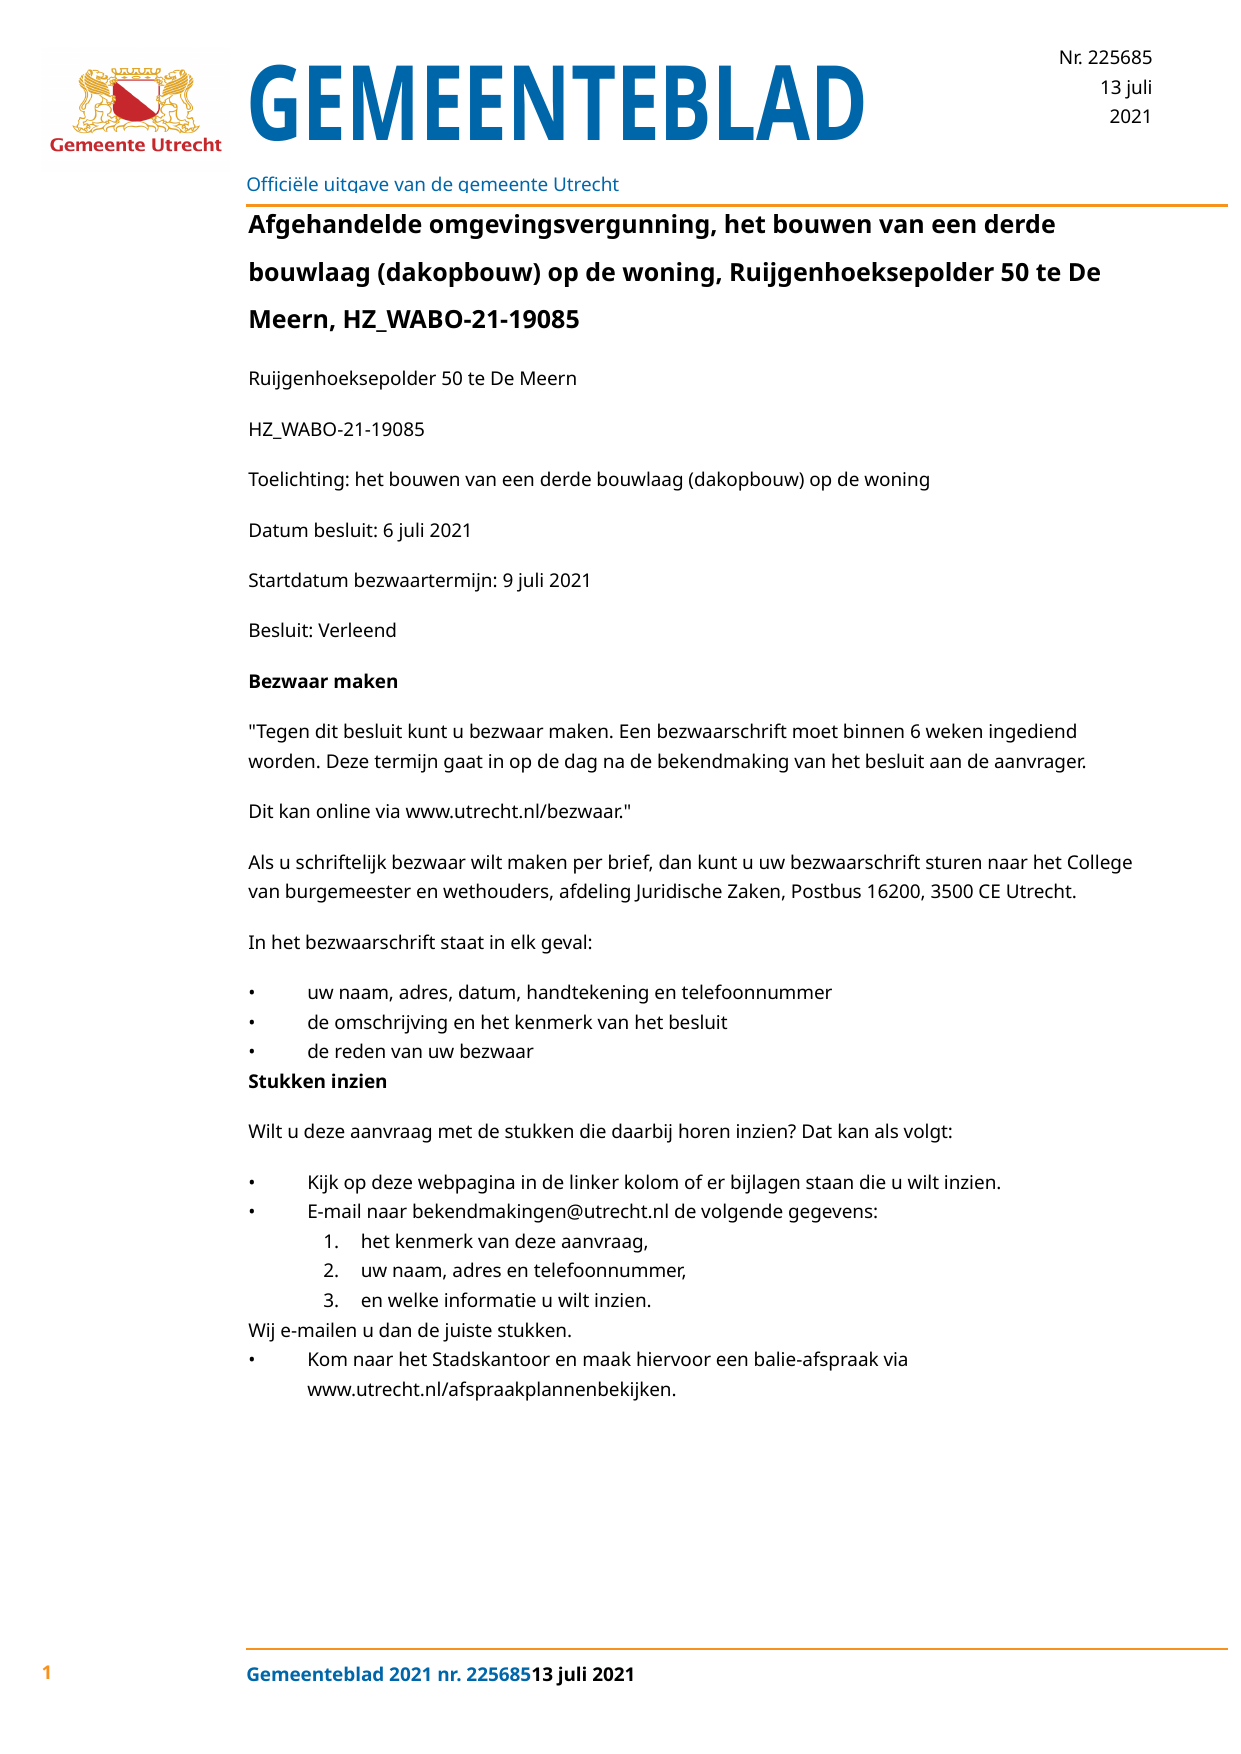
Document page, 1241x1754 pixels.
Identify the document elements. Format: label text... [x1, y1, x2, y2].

text Als u schriftelijk bezwaar wilt maken per brief, dan kunt u uw bezwaarschrift sturen naar het College van burgemeester en wethouders, afdeling Juridische Zaken, Postbus 16200, 3500 CE Utrecht. [248, 849, 1152, 904]
text "Tegen dit besluit kunt u bezwaar maken. Een bezwaarschrift moet binnen 6 weken ingediend worden. Deze termijn gaat in op de dag na de bekendmaking van het besluit aan de aanvrager. [248, 718, 1152, 774]
text In het bezwaarschrift staat in elk geval: [248, 929, 1152, 954]
text Wij e-mailen u dan de juiste stukken. [248, 1317, 1152, 1342]
text Toelichting: het bouwen van een derde bouwlaag (dakopbouw) op de woning [248, 466, 1152, 492]
text Datum besluit: 6 juli 2021 [248, 517, 1152, 542]
text Stukken inzien [248, 1068, 1152, 1094]
text Dit kan online via www.utrecht.nl/bezwaar." [248, 798, 1152, 824]
list het kenmerk van deze aanvraag, [323, 1228, 1152, 1254]
list uw naam, adres en telefoonnummer, [323, 1258, 1152, 1283]
text Afgehandelde omgevingsvergunning, het bouwen van een derde bouwlaag (dakopbouw) op de woning, Ruijgenhoeksepolder 50 te De Meern, HZ_WABO-21-19085 [248, 207, 1152, 336]
text Ruijgenhoeksepolder 50 te De Meern [248, 366, 1152, 391]
text HZ_WABO-21-19085 [248, 416, 1152, 442]
list Kom naar het Stadskantoor en maak hiervoor een balie-afspraak via www.utrecht.nl/afspraakplannenbekijken. [248, 1346, 1152, 1402]
picture [41, 47, 231, 172]
list de omschrijving en het kenmerk van het besluit [248, 1009, 1152, 1034]
text Besluit: Verleend [248, 618, 1152, 643]
text Bezwaar maken [248, 668, 1152, 694]
list en welke informatie u wilt inzien. [323, 1287, 1152, 1313]
text Wilt u deze aanvraag met de stukken die daarbij horen inzien? Dat kan als volgt: [248, 1118, 1152, 1144]
list de reden van uw bezwaar [248, 1038, 1152, 1064]
text Startdatum bezwaartermijn: 9 juli 2021 [248, 567, 1152, 593]
list E-mail naar bekendmakingen@utrecht.nl de volgende gegevens: [248, 1198, 1152, 1224]
list Kijk op deze webpagina in de linker kolom of er bijlagen staan die u wilt inzien. [248, 1169, 1152, 1194]
list uw naam, adres, datum, handtekening en telefoonnummer [248, 979, 1152, 1005]
